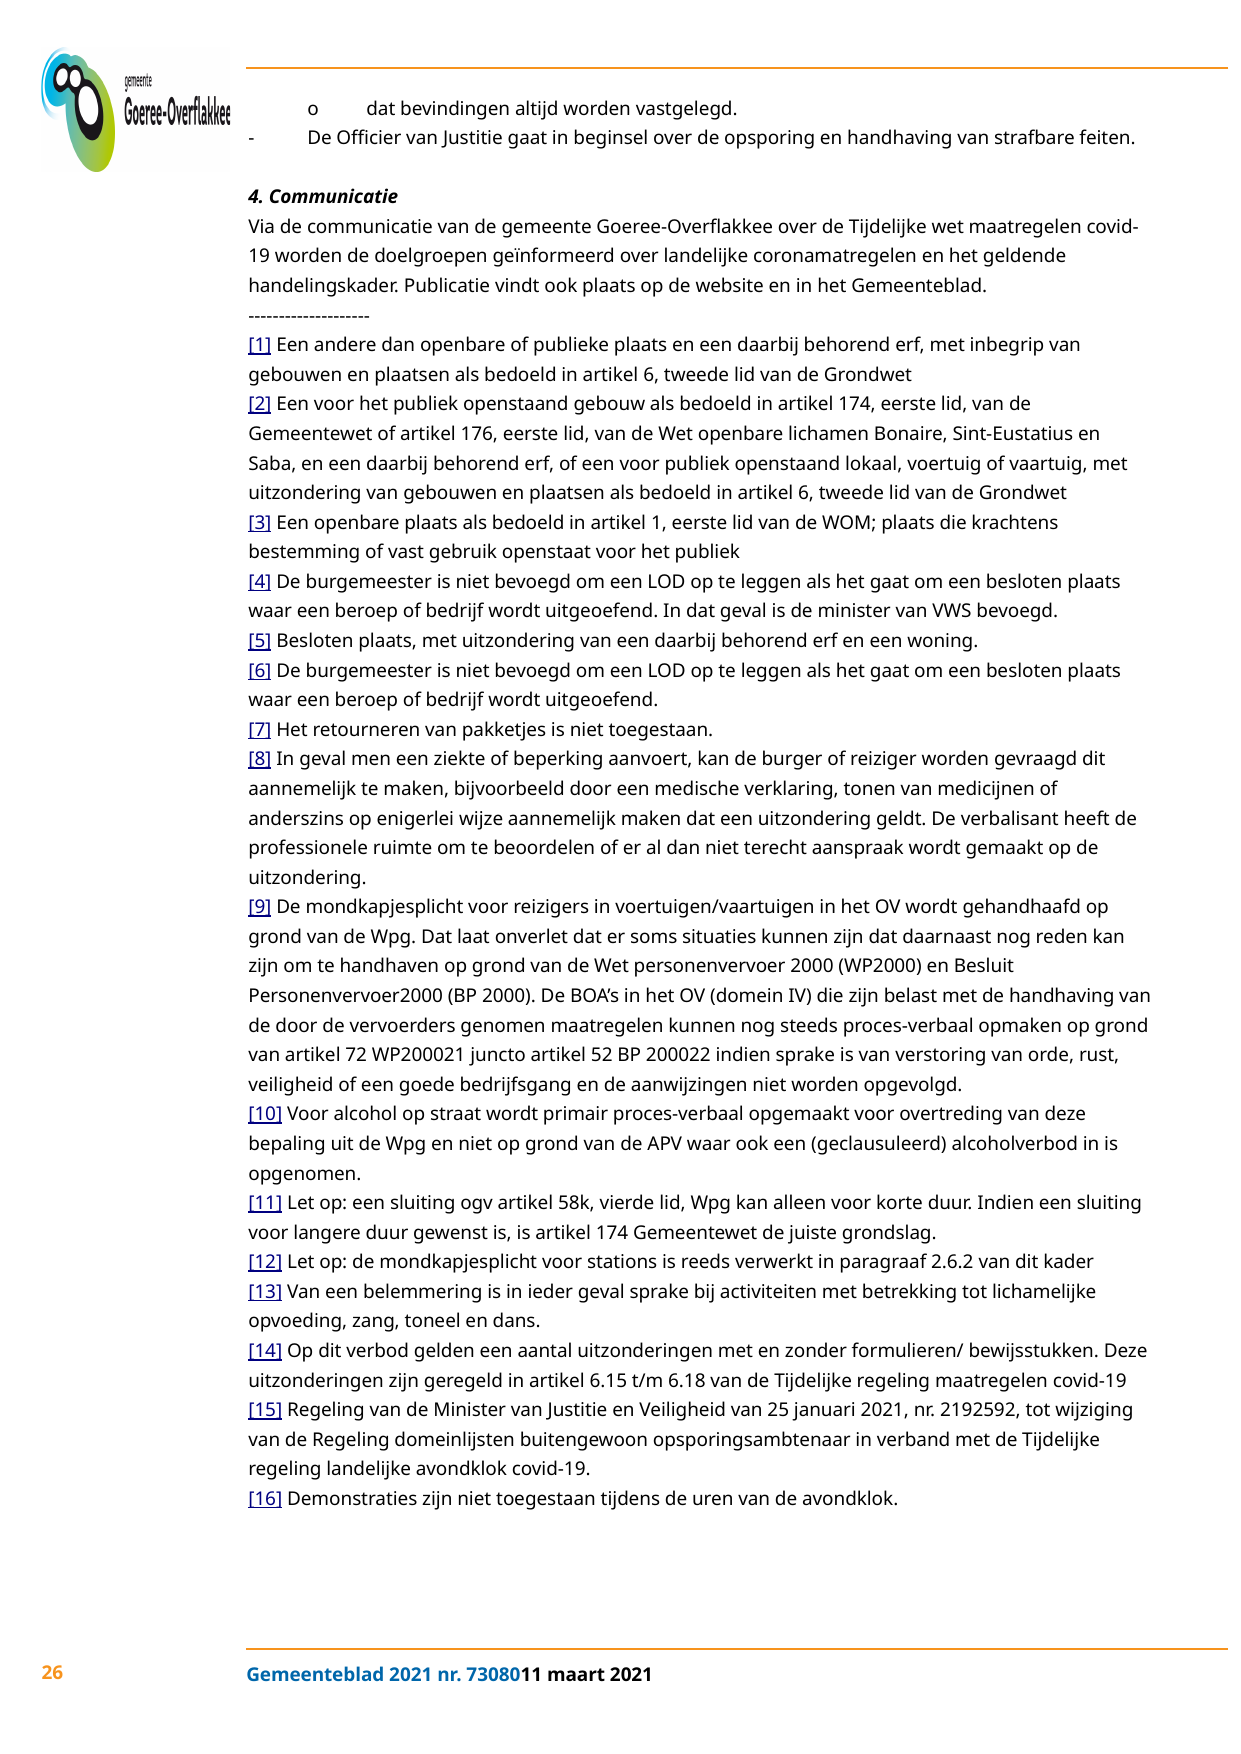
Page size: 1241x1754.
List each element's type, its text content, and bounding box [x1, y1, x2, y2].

picture [41, 47, 231, 172]
list De Officier van Justitie gaat in beginsel over de opsporing en handhaving van strafbare feiten. [248, 124, 1152, 150]
list dat bevindingen altijd worden vastgelegd. [307, 95, 1152, 121]
text [7] Het retourneren van pakketjes is niet toegestaan. [248, 716, 1152, 742]
text [6] De burgemeester is niet bevoegd om een LOD op te leggen als het gaat om een besloten plaats waar een beroep of bedrijf wordt uitgeoefend. [248, 657, 1152, 712]
text [2] Een voor het publiek openstaand gebouw als bedoeld in artikel 174, eerste lid, van de Gemeentewet of artikel 176, eerste lid, van de Wet openbare lichamen Bonaire, Sint-Eustatius en Saba, en een daarbij behorend erf, of een voor publiek openstaand lokaal, voertuig of vaartuig, met uitzondering van gebouwen en plaatsen als bedoeld in artikel 6, tweede lid van de Grondwet [248, 391, 1152, 505]
text [12] Let op: de mondkapjesplicht voor stations is reeds verwerkt in paragraaf 2.6.2 van dit kader [248, 1248, 1152, 1274]
text 4. Communicatie [248, 183, 1152, 209]
text -------------------- [248, 302, 1152, 328]
text [16] Demonstraties zijn niet toegestaan tijdens de uren van de avondklok. [248, 1485, 1152, 1511]
text [4] De burgemeester is niet bevoegd om een LOD op te leggen als het gaat om een besloten plaats waar een beroep of bedrijf wordt uitgeoefend. In dat geval is de minister van VWS bevoegd. [248, 568, 1152, 623]
text Via de communicatie van de gemeente Goeree-Overflakkee over de Tijdelijke wet maatregelen covid-19 worden de doelgroepen geïnformeerd over landelijke coronamatregelen en het geldende handelingskader. Publicatie vindt ook plaats op de website en in het Gemeenteblad. [248, 213, 1152, 298]
text [1] Een andere dan openbare of publieke plaats en een daarbij behorend erf, met inbegrip van gebouwen en plaatsen als bedoeld in artikel 6, tweede lid van de Grondwet [248, 331, 1152, 387]
text [14] Op dit verbod gelden een aantal uitzonderingen met en zonder formulieren/ bewijsstukken. Deze uitzonderingen zijn geregeld in artikel 6.15 t/m 6.18 van de Tijdelijke regeling maatregelen covid-19 [248, 1337, 1152, 1393]
text [15] Regeling van de Minister van Justitie en Veiligheid van 25 januari 2021, nr. 2192592, tot wijziging van de Regeling domeinlijsten buitengewoon opsporingsambtenaar in verband met de Tijdelijke regeling landelijke avondklok covid-19. [248, 1396, 1152, 1481]
text [8] In geval men een ziekte of beperking aanvoert, kan de burger of reiziger worden gevraagd dit aannemelijk te maken, bijvoorbeeld door een medische verklaring, tonen van medicijnen of anderszins op enigerlei wijze aannemelijk maken dat een uitzondering geldt. De verbalisant heeft de professionele ruimte om te beoordelen of er al dan niet terecht aanspraak wordt gemaakt op de uitzondering. [248, 746, 1152, 890]
text [13] Van een belemmering is in ieder geval sprake bij activiteiten met betrekking tot lichamelijke opvoeding, zang, toneel en dans. [248, 1278, 1152, 1333]
text [9] De mondkapjesplicht voor reizigers in voertuigen/vaartuigen in het OV wordt gehandhaafd op grond van de Wpg. Dat laat onverlet dat er soms situaties kunnen zijn dat daarnaast nog reden kan zijn om te handhaven op grond van de Wet personenvervoer 2000 (WP2000) en Besluit Personenvervoer2000 (BP 2000). De BOA’s in het OV (domein IV) die zijn belast met de handhaving van de door de vervoerders genomen maatregelen kunnen nog steeds proces-verbaal opmaken op grond van artikel 72 WP200021 juncto artikel 52 BP 200022 indien sprake is van verstoring van orde, rust, veiligheid of een goede bedrijfsgang en de aanwijzingen niet worden opgevolgd. [248, 893, 1152, 1097]
text [10] Voor alcohol op straat wordt primair proces-verbaal opgemaakt voor overtreding van deze bepaling uit de Wpg en niet op grond van de APV waar ook een (geclausuleerd) alcoholverbod in is opgenomen. [248, 1101, 1152, 1186]
text [5] Besloten plaats, met uitzondering van een daarbij behorend erf en een woning. [248, 627, 1152, 653]
text [11] Let op: een sluiting ogv artikel 58k, vierde lid, Wpg kan alleen voor korte duur. Indien een sluiting voor langere duur gewenst is, is artikel 174 Gemeentewet de juiste grondslag. [248, 1189, 1152, 1245]
text [3] Een openbare plaats als bedoeld in artikel 1, eerste lid van de WOM; plaats die krachtens bestemming of vast gebruik openstaat voor het publiek [248, 509, 1152, 564]
